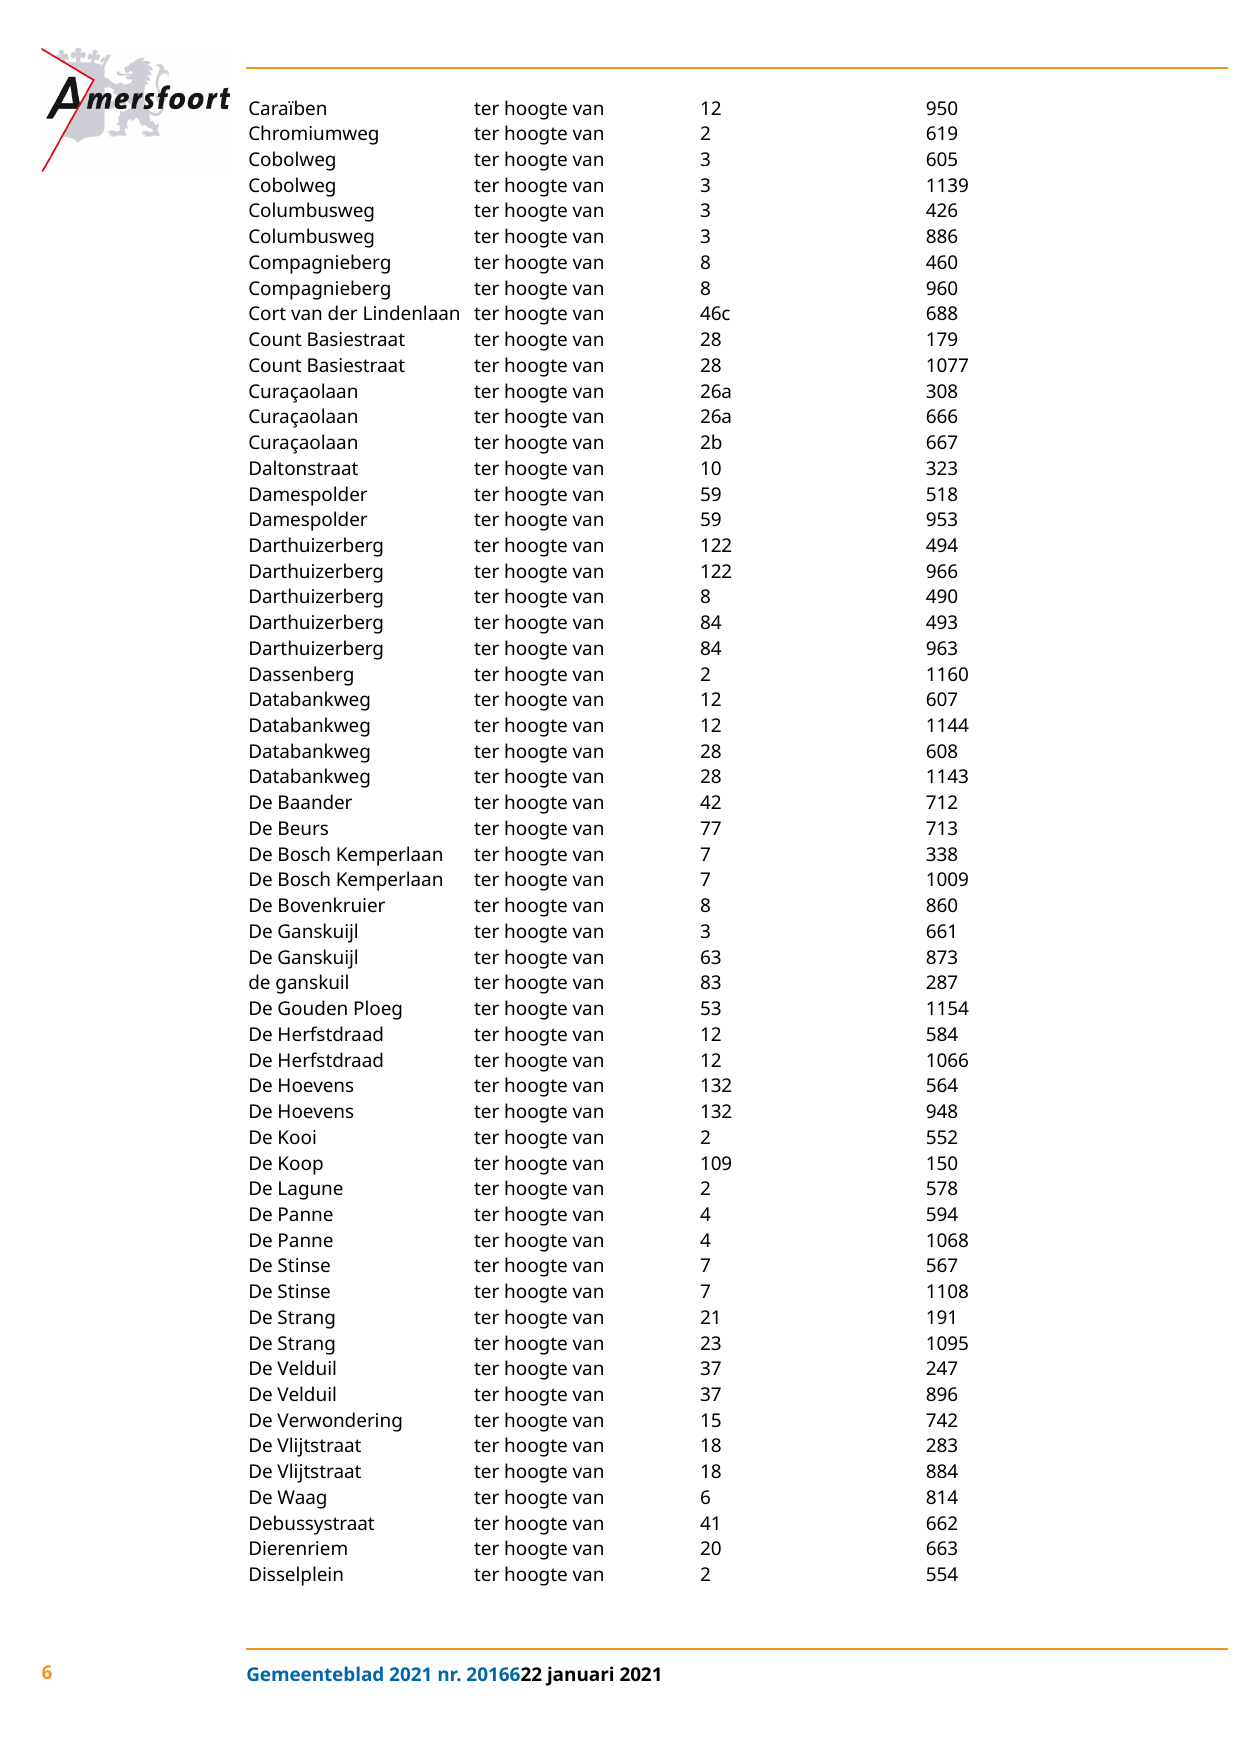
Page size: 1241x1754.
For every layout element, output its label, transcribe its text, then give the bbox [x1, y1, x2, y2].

table_cell 607 [926, 687, 1152, 712]
table_cell ter hoogte van [474, 121, 700, 146]
table_cell ter hoogte van [474, 1253, 700, 1278]
table_cell ter hoogte van [474, 1381, 700, 1407]
table_cell ter hoogte van [474, 558, 700, 584]
table_cell 6 [700, 1484, 926, 1510]
table_cell ter hoogte van [474, 1459, 700, 1484]
table_cell Darthuizerberg [248, 558, 474, 584]
table_cell 1139 [926, 172, 1152, 198]
table_cell 42 [700, 790, 926, 815]
table_cell De Ganskuijl [248, 944, 474, 969]
table_cell De Verwondering [248, 1407, 474, 1433]
table_cell ter hoogte van [474, 1536, 700, 1561]
table_cell 28 [700, 764, 926, 789]
table_cell Databankweg [248, 764, 474, 789]
table_cell 8 [700, 584, 926, 609]
table_cell ter hoogte van [474, 352, 700, 378]
table_cell Dassenberg [248, 661, 474, 687]
table_cell 661 [926, 918, 1152, 944]
table_cell ter hoogte van [474, 95, 700, 121]
picture [41, 47, 231, 172]
table_cell 12 [700, 1021, 926, 1047]
table_cell 109 [700, 1150, 926, 1175]
table_cell ter hoogte van [474, 378, 700, 403]
table_cell ter hoogte van [474, 918, 700, 944]
table_cell ter hoogte van [474, 1124, 700, 1150]
table_cell 122 [700, 558, 926, 584]
table_cell De Hoevens [248, 1073, 474, 1098]
table_cell 1154 [926, 995, 1152, 1021]
table_cell Darthuizerberg [248, 609, 474, 635]
table_cell ter hoogte van [474, 455, 700, 481]
table_cell 1144 [926, 712, 1152, 738]
table_cell Disselplein [248, 1561, 474, 1587]
table_cell ter hoogte van [474, 584, 700, 609]
table_cell 663 [926, 1536, 1152, 1561]
table_cell 554 [926, 1561, 1152, 1587]
table_cell 12 [700, 712, 926, 738]
table_cell 667 [926, 429, 1152, 455]
table_cell Compagnieberg [248, 275, 474, 301]
table_cell 2 [700, 661, 926, 687]
table_cell 2 [700, 121, 926, 146]
table_cell ter hoogte van [474, 1201, 700, 1227]
table_cell ter hoogte van [474, 1356, 700, 1381]
table_cell De Waag [248, 1484, 474, 1510]
table_cell Databankweg [248, 738, 474, 764]
table_cell ter hoogte van [474, 609, 700, 635]
table_cell De Velduil [248, 1356, 474, 1381]
table_cell 12 [700, 95, 926, 121]
table_cell 605 [926, 146, 1152, 172]
table_cell 594 [926, 1201, 1152, 1227]
table_cell ter hoogte van [474, 1150, 700, 1175]
table_cell 83 [700, 970, 926, 995]
table_cell Compagnieberg [248, 249, 474, 275]
table_cell 77 [700, 815, 926, 841]
table_cell 1095 [926, 1330, 1152, 1356]
table_cell ter hoogte van [474, 326, 700, 352]
table_cell De Stinse [248, 1253, 474, 1278]
table_cell ter hoogte van [474, 790, 700, 815]
table_cell 619 [926, 121, 1152, 146]
table_cell 662 [926, 1510, 1152, 1536]
table_cell Cobolweg [248, 146, 474, 172]
table_cell 308 [926, 378, 1152, 403]
table_cell 26a [700, 378, 926, 403]
table_cell 666 [926, 404, 1152, 429]
table_cell 3 [700, 918, 926, 944]
table_cell De Strang [248, 1330, 474, 1356]
table_cell ter hoogte van [474, 893, 700, 918]
table_cell Count Basiestraat [248, 352, 474, 378]
table_cell 1108 [926, 1278, 1152, 1304]
table_cell ter hoogte van [474, 506, 700, 532]
table_cell 15 [700, 1407, 926, 1433]
table_cell ter hoogte van [474, 1561, 700, 1587]
table_cell 4 [700, 1227, 926, 1253]
table_cell ter hoogte van [474, 1304, 700, 1330]
table_cell ter hoogte van [474, 970, 700, 995]
table_cell ter hoogte van [474, 1484, 700, 1510]
table_cell 494 [926, 532, 1152, 558]
table_cell 84 [700, 635, 926, 661]
table_cell De Panne [248, 1227, 474, 1253]
table_cell De Ganskuijl [248, 918, 474, 944]
table_cell 963 [926, 635, 1152, 661]
table_cell 896 [926, 1381, 1152, 1407]
table_cell 132 [700, 1098, 926, 1124]
table_cell 688 [926, 301, 1152, 326]
table_cell De Gouden Ploeg [248, 995, 474, 1021]
table_cell 3 [700, 224, 926, 249]
table_cell De Bovenkruier [248, 893, 474, 918]
table_cell ter hoogte van [474, 1227, 700, 1253]
table_cell Databankweg [248, 687, 474, 712]
table_cell ter hoogte van [474, 301, 700, 326]
table_cell 713 [926, 815, 1152, 841]
table_cell Columbusweg [248, 198, 474, 223]
table_cell ter hoogte van [474, 661, 700, 687]
table_cell De Hoevens [248, 1098, 474, 1124]
table_cell 567 [926, 1253, 1152, 1278]
table_cell De Baander [248, 790, 474, 815]
table_cell 53 [700, 995, 926, 1021]
table_cell 132 [700, 1073, 926, 1098]
table_cell ter hoogte van [474, 275, 700, 301]
table_cell Damespolder [248, 481, 474, 506]
table_cell 41 [700, 1510, 926, 1536]
table_cell 490 [926, 584, 1152, 609]
table_cell Damespolder [248, 506, 474, 532]
table_cell 884 [926, 1459, 1152, 1484]
table_cell De Lagune [248, 1175, 474, 1201]
table_cell Debussystraat [248, 1510, 474, 1536]
table_cell ter hoogte van [474, 1407, 700, 1433]
table_cell 18 [700, 1459, 926, 1484]
table_cell 150 [926, 1150, 1152, 1175]
table_cell 953 [926, 506, 1152, 532]
table_cell ter hoogte van [474, 481, 700, 506]
table_cell Cort van der Lindenlaan [248, 301, 474, 326]
table_cell De Koop [248, 1150, 474, 1175]
table_cell 26a [700, 404, 926, 429]
table_cell Caraïben [248, 95, 474, 121]
table_cell 18 [700, 1433, 926, 1458]
table_cell De Bosch Kemperlaan [248, 841, 474, 867]
table_cell ter hoogte van [474, 867, 700, 892]
table_cell 12 [700, 1047, 926, 1072]
table_cell 518 [926, 481, 1152, 506]
table_cell 814 [926, 1484, 1152, 1510]
table_cell ter hoogte van [474, 532, 700, 558]
table_cell 950 [926, 95, 1152, 121]
table_cell 7 [700, 1253, 926, 1278]
table_cell 84 [700, 609, 926, 635]
table_cell De Vlijtstraat [248, 1433, 474, 1458]
table_cell 3 [700, 198, 926, 223]
table_cell Cobolweg [248, 172, 474, 198]
table_cell De Vlijtstraat [248, 1459, 474, 1484]
table_cell 1068 [926, 1227, 1152, 1253]
table_cell 960 [926, 275, 1152, 301]
table_cell 948 [926, 1098, 1152, 1124]
table_cell 460 [926, 249, 1152, 275]
table_cell 712 [926, 790, 1152, 815]
table_cell ter hoogte van [474, 1278, 700, 1304]
table_cell 1066 [926, 1047, 1152, 1072]
table_cell ter hoogte van [474, 995, 700, 1021]
table_cell 37 [700, 1381, 926, 1407]
table_cell ter hoogte van [474, 841, 700, 867]
table_cell 886 [926, 224, 1152, 249]
table_cell 1160 [926, 661, 1152, 687]
table_cell 10 [700, 455, 926, 481]
table_cell 283 [926, 1433, 1152, 1458]
table_cell Curaçaolaan [248, 429, 474, 455]
table_cell 3 [700, 146, 926, 172]
table_cell De Herfstdraad [248, 1021, 474, 1047]
table_cell Databankweg [248, 712, 474, 738]
table_cell ter hoogte van [474, 1073, 700, 1098]
table_cell 179 [926, 326, 1152, 352]
table_cell 46c [700, 301, 926, 326]
table_cell 28 [700, 326, 926, 352]
table_cell ter hoogte van [474, 1433, 700, 1458]
table_cell ter hoogte van [474, 249, 700, 275]
table_cell ter hoogte van [474, 1047, 700, 1072]
table_cell Daltonstraat [248, 455, 474, 481]
table_cell ter hoogte van [474, 635, 700, 661]
table_cell Darthuizerberg [248, 635, 474, 661]
table_cell De Stinse [248, 1278, 474, 1304]
table_cell 578 [926, 1175, 1152, 1201]
table_cell 584 [926, 1021, 1152, 1047]
table_cell 7 [700, 841, 926, 867]
table_cell 12 [700, 687, 926, 712]
table_cell 247 [926, 1356, 1152, 1381]
table_cell ter hoogte van [474, 1330, 700, 1356]
table_cell 63 [700, 944, 926, 969]
table_cell 37 [700, 1356, 926, 1381]
table_cell 7 [700, 867, 926, 892]
table_cell ter hoogte van [474, 224, 700, 249]
table_cell ter hoogte van [474, 738, 700, 764]
table_cell ter hoogte van [474, 1098, 700, 1124]
table_cell 8 [700, 249, 926, 275]
table_cell ter hoogte van [474, 815, 700, 841]
table_cell De Strang [248, 1304, 474, 1330]
table_cell 2 [700, 1561, 926, 1587]
table_cell 23 [700, 1330, 926, 1356]
table_cell 7 [700, 1278, 926, 1304]
table_cell ter hoogte van [474, 404, 700, 429]
table_cell De Panne [248, 1201, 474, 1227]
table_cell ter hoogte van [474, 764, 700, 789]
table_cell 191 [926, 1304, 1152, 1330]
table_cell 860 [926, 893, 1152, 918]
table_cell ter hoogte van [474, 429, 700, 455]
table_cell 338 [926, 841, 1152, 867]
table_cell 287 [926, 970, 1152, 995]
table_cell 21 [700, 1304, 926, 1330]
table_cell Dierenriem [248, 1536, 474, 1561]
table_cell 20 [700, 1536, 926, 1561]
table_cell 8 [700, 893, 926, 918]
table_cell ter hoogte van [474, 146, 700, 172]
table_cell 122 [700, 532, 926, 558]
table_cell ter hoogte van [474, 1021, 700, 1047]
table_cell ter hoogte van [474, 944, 700, 969]
table_cell 2 [700, 1124, 926, 1150]
table_cell 4 [700, 1201, 926, 1227]
table_cell Curaçaolaan [248, 378, 474, 403]
table_cell 28 [700, 738, 926, 764]
table_cell Count Basiestraat [248, 326, 474, 352]
table_cell De Kooi [248, 1124, 474, 1150]
table_cell Curaçaolaan [248, 404, 474, 429]
table_cell 564 [926, 1073, 1152, 1098]
table_cell Chromiumweg [248, 121, 474, 146]
table_cell ter hoogte van [474, 198, 700, 223]
table_cell 323 [926, 455, 1152, 481]
table_cell De Velduil [248, 1381, 474, 1407]
table_cell 493 [926, 609, 1152, 635]
table_cell 28 [700, 352, 926, 378]
table_cell ter hoogte van [474, 1510, 700, 1536]
table_cell 742 [926, 1407, 1152, 1433]
table_cell De Bosch Kemperlaan [248, 867, 474, 892]
table_cell 426 [926, 198, 1152, 223]
table_cell de ganskuil [248, 970, 474, 995]
table_cell De Beurs [248, 815, 474, 841]
table_cell 8 [700, 275, 926, 301]
table_cell 873 [926, 944, 1152, 969]
table_cell 552 [926, 1124, 1152, 1150]
table_cell 59 [700, 481, 926, 506]
table_cell 1143 [926, 764, 1152, 789]
table_cell 1009 [926, 867, 1152, 892]
table_cell 3 [700, 172, 926, 198]
table_cell De Herfstdraad [248, 1047, 474, 1072]
table_cell Columbusweg [248, 224, 474, 249]
table_cell 966 [926, 558, 1152, 584]
table_cell ter hoogte van [474, 1175, 700, 1201]
table_cell 2b [700, 429, 926, 455]
table_cell ter hoogte van [474, 172, 700, 198]
table_cell 59 [700, 506, 926, 532]
table_cell 608 [926, 738, 1152, 764]
table_cell 1077 [926, 352, 1152, 378]
table_cell Darthuizerberg [248, 584, 474, 609]
table_cell Darthuizerberg [248, 532, 474, 558]
table_cell ter hoogte van [474, 712, 700, 738]
table_cell 2 [700, 1175, 926, 1201]
table_cell ter hoogte van [474, 687, 700, 712]
